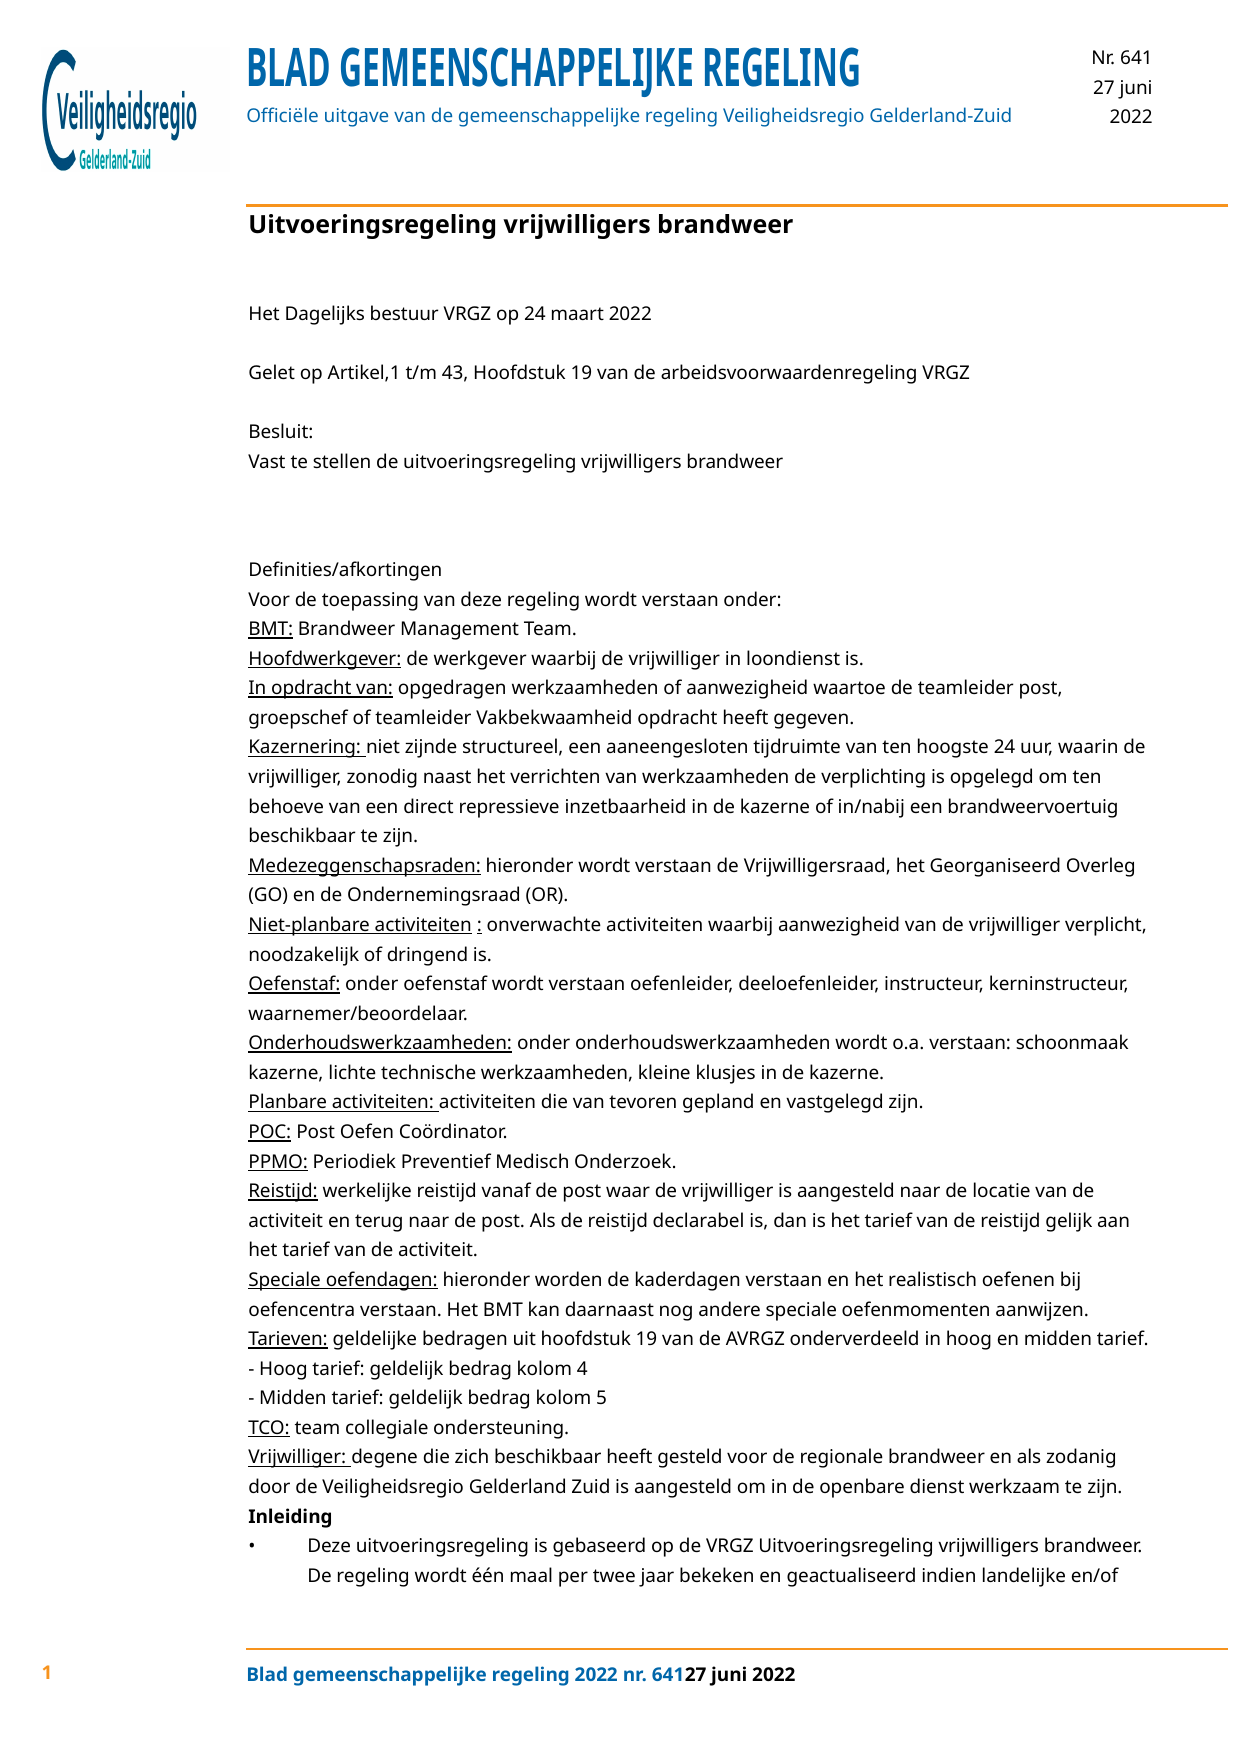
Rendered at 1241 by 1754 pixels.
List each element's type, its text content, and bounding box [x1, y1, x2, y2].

text Definities/afkortingen [248, 556, 1152, 582]
text Voor de toepassing van deze regeling wordt verstaan onder: [248, 586, 1152, 612]
text Het Dagelijks bestuur VRGZ op 24 maart 2022 [248, 300, 1152, 326]
text Inleiding [248, 1503, 1152, 1529]
text Hoofdwerkgever: de werkgever waarbij de vrijwilliger in loondienst is. [248, 645, 1152, 671]
text Oefenstaf: onder oefenstaf wordt verstaan oefenleider, deeloefenleider, instructeur, kerninstructeur, waarnemer/beoordelaar. [248, 970, 1152, 1026]
text Niet-planbare activiteiten : onverwachte activiteiten waarbij aanwezigheid van de vrijwilliger verplicht, noodzakelijk of dringend is. [248, 911, 1152, 967]
text Onderhoudswerkzaamheden: onder onderhoudswerkzaamheden wordt o.a. verstaan: schoonmaak kazerne, lichte technische werkzaamheden, kleine klusjes in de kazerne. [248, 1029, 1152, 1085]
text - Midden tarief: geldelijk bedrag kolom 5 [248, 1384, 1152, 1410]
text Vast te stellen de uitvoeringsregeling vrijwilligers brandweer [248, 448, 1152, 473]
text - Hoog tarief: geldelijk bedrag kolom 4 [248, 1355, 1152, 1381]
text POC: Post Oefen Coördinator. [248, 1118, 1152, 1144]
text Vrijwilliger: degene die zich beschikbaar heeft gesteld voor de regionale brandweer en als zodanig door de Veiligheidsregio Gelderland Zuid is aangesteld om in de openbare dienst werkzaam te zijn. [248, 1444, 1152, 1499]
text BMT: Brandweer Management Team. [248, 615, 1152, 641]
text PPMO: Periodiek Preventief Medisch Onderzoek. [248, 1148, 1152, 1174]
text Uitvoeringsregeling vrijwilligers brandweer [248, 207, 1152, 241]
text Speciale oefendagen: hieronder worden de kaderdagen verstaan en het realistisch oefenen bij oefencentra verstaan. Het BMT kan daarnaast nog andere speciale oefenmomenten aanwijzen. [248, 1266, 1152, 1322]
picture [41, 47, 231, 172]
text Gelet op Artikel,1 t/m 43, Hoofdstuk 19 van de arbeidsvoorwaardenregeling VRGZ [248, 359, 1152, 385]
text Besluit: [248, 418, 1152, 444]
text Tarieven: geldelijke bedragen uit hoofdstuk 19 van de AVRGZ onderverdeeld in hoog en midden tarief. [248, 1325, 1152, 1351]
text Kazernering: niet zijnde structureel, een aaneengesloten tijdruimte van ten hoogste 24 uur, waarin de vrijwilliger, zonodig naast het verrichten van werkzaamheden de verplichting is opgelegd om ten behoeve van een direct repressieve inzetbaarheid in de kazerne of in/nabij een brandweervoertuig beschikbaar te zijn. [248, 734, 1152, 848]
text In opdracht van: opgedragen werkzaamheden of aanwezigheid waartoe de teamleider post, groepschef of teamleider Vakbekwaamheid opdracht heeft gegeven. [248, 674, 1152, 730]
text Reistijd: werkelijke reistijd vanaf de post waar de vrijwilliger is aangesteld naar de locatie van de activiteit en terug naar de post. Als de reistijd declarabel is, dan is het tarief van de reistijd gelijk aan het tarief van de activiteit. [248, 1177, 1152, 1262]
text TCO: team collegiale ondersteuning. [248, 1414, 1152, 1440]
text Medezeggenschapsraden: hieronder wordt verstaan de Vrijwilligersraad, het Georganiseerd Overleg (GO) en de Ondernemingsraad (OR). [248, 852, 1152, 907]
text Planbare activiteiten: activiteiten die van tevoren gepland en vastgelegd zijn. [248, 1089, 1152, 1114]
list Deze uitvoeringsregeling is gebaseerd op de VRGZ Uitvoeringsregeling vrijwilligers brandweer. De regeling wordt één maal per twee jaar bekeken en geactualiseerd indien landelijke en/of [248, 1532, 1152, 1588]
